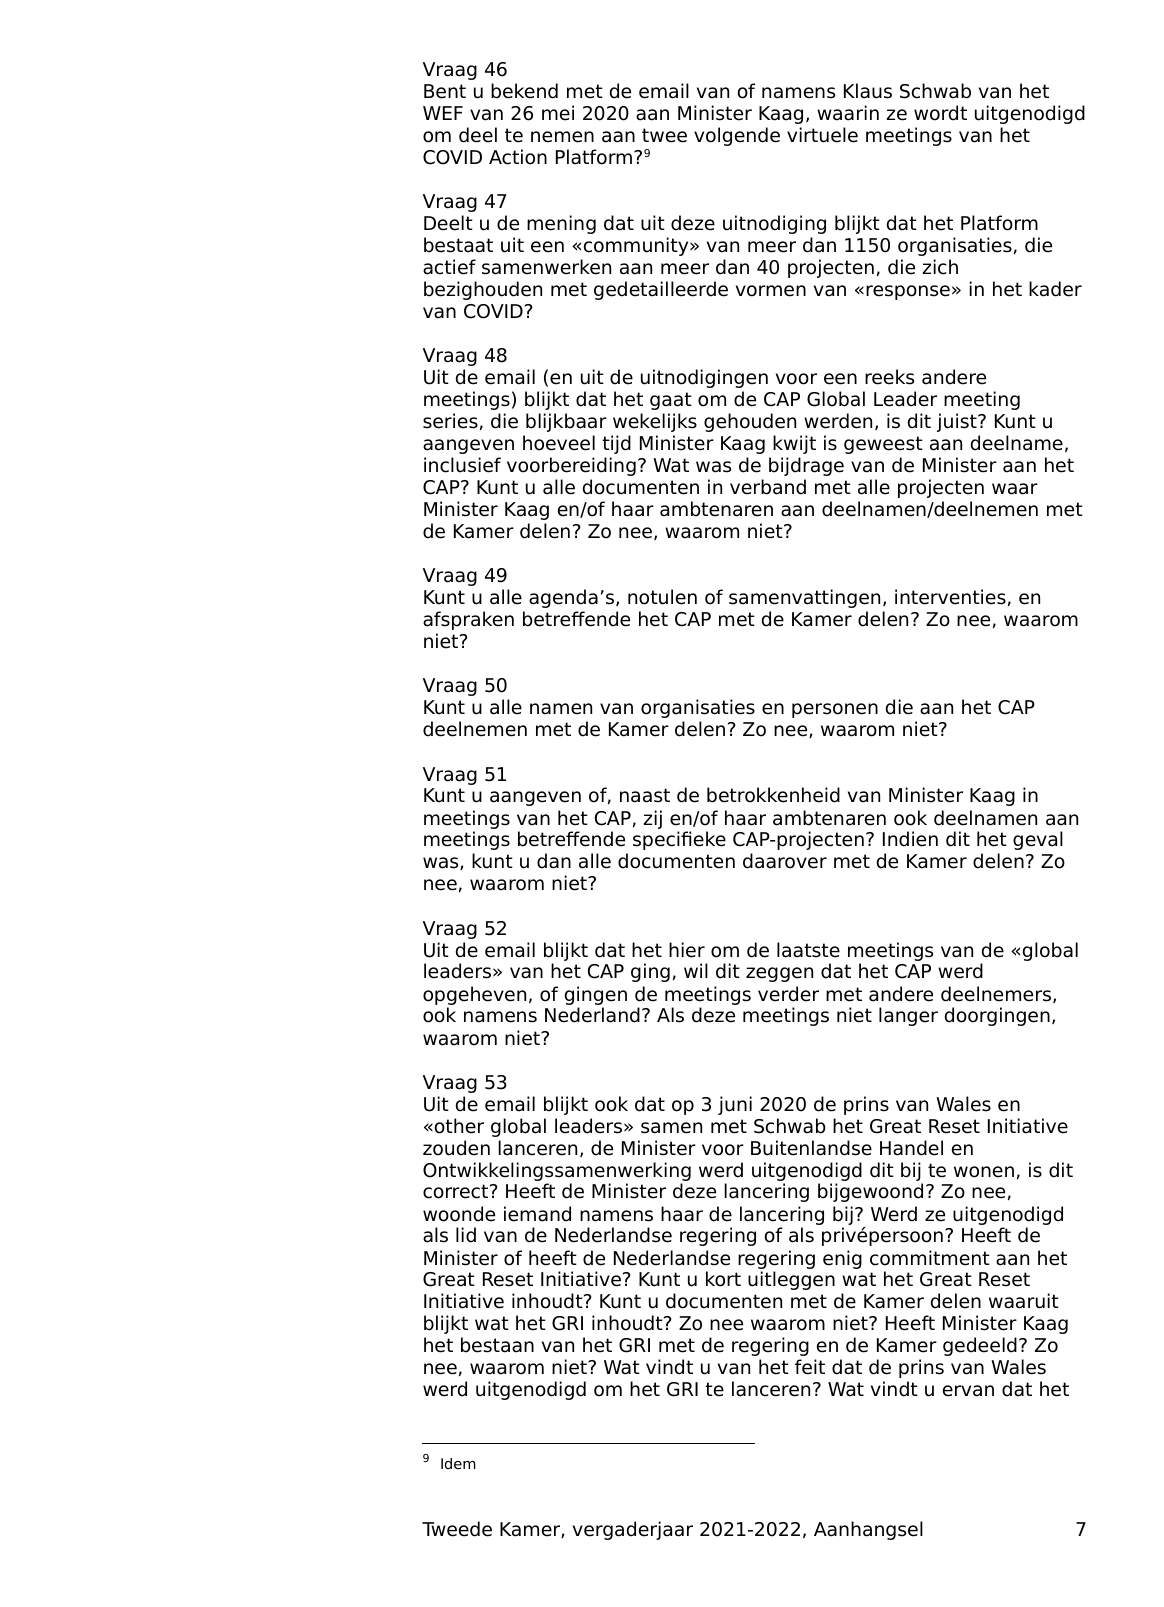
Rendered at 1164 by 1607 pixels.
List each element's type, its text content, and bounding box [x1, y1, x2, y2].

text Vraag 48 [422, 345, 1087, 367]
text Uit de email blijkt ook dat op 3 juni 2020 de prins van Wales en «other global leaders» samen met Schwab het Great Reset Initiative zouden lanceren, de Minister voor Buitenlandse Handel en Ontwikkelingssamenwerking werd uitgenodigd dit bij te wonen, is dit correct? Heeft de Minister deze lancering bijgewoond? Zo nee, woonde iemand namens haar de lancering bij? Werd ze uitgenodigd als lid van de Nederlandse regering of als privépersoon? Heeft de Minister of heeft de Nederlandse regering enig commitment aan het Great Reset Initiative? Kunt u kort uitleggen wat het Great Reset Initiative inhoudt? Kunt u documenten met de Kamer delen waaruit blijkt wat het GRI inhoudt? Zo nee waarom niet? Heeft Minister Kaag het bestaan van het GRI met de regering en de Kamer gedeeld? Zo nee, waarom niet? Wat vindt u van het feit dat de prins van Wales werd uitgenodigd om het GRI te lanceren? Wat vindt u ervan dat het [422, 1093, 1087, 1401]
text Vraag 51 [422, 763, 1087, 785]
text Vraag 49 [422, 565, 1087, 587]
text Kunt u aangeven of, naast de betrokkenheid van Minister Kaag in meetings van het CAP, zij en/of haar ambtenaren ook deelnamen aan meetings betreffende specifieke CAP-projecten? Indien dit het geval was, kunt u dan alle documenten daarover met de Kamer delen? Zo nee, waarom niet? [422, 785, 1087, 895]
text Idem [422, 1452, 1087, 1474]
text Uit de email (en uit de uitnodigingen voor een reeks andere meetings) blijkt dat het gaat om de CAP Global Leader meeting series, die blijkbaar wekelijks gehouden werden, is dit juist? Kunt u aangeven hoeveel tijd Minister Kaag kwijt is geweest aan deelname, inclusief voorbereiding? Wat was de bijdrage van de Minister aan het CAP? Kunt u alle documenten in verband met alle projecten waar Minister Kaag en/of haar ambtenaren aan deelnamen/deelnemen met de Kamer delen? Zo nee, waarom niet? [422, 367, 1087, 543]
text Vraag 53 [422, 1072, 1087, 1093]
text Uit de email blijkt dat het hier om de laatste meetings van de «global leaders» van het CAP ging, wil dit zeggen dat het CAP werd opgeheven, of gingen de meetings verder met andere deelnemers, ook namens Nederland? Als deze meetings niet langer doorgingen, waarom niet? [422, 939, 1087, 1049]
text Deelt u de mening dat uit deze uitnodiging blijkt dat het Platform bestaat uit een «community» van meer dan 1150 organisaties, die actief samenwerken aan meer dan 40 projecten, die zich bezighouden met gedetailleerde vormen van «response» in het kader van COVID? [422, 213, 1087, 323]
text Vraag 46 [422, 59, 1087, 81]
text Kunt u alle agenda’s, notulen of samenvattingen, interventies, en afspraken betreffende het CAP met de Kamer delen? Zo nee, waarom niet? [422, 587, 1087, 653]
text Vraag 47 [422, 191, 1087, 213]
text Vraag 52 [422, 917, 1087, 939]
text Kunt u alle namen van organisaties en personen die aan het CAP deelnemen met de Kamer delen? Zo nee, waarom niet? [422, 697, 1087, 741]
text Bent u bekend met de email van of namens Klaus Schwab van het WEF van 26 mei 2020 aan Minister Kaag, waarin ze wordt uitgenodigd om deel te nemen aan twee volgende virtuele meetings van het COVID Action Platform? [422, 81, 1087, 169]
text Vraag 50 [422, 675, 1087, 697]
